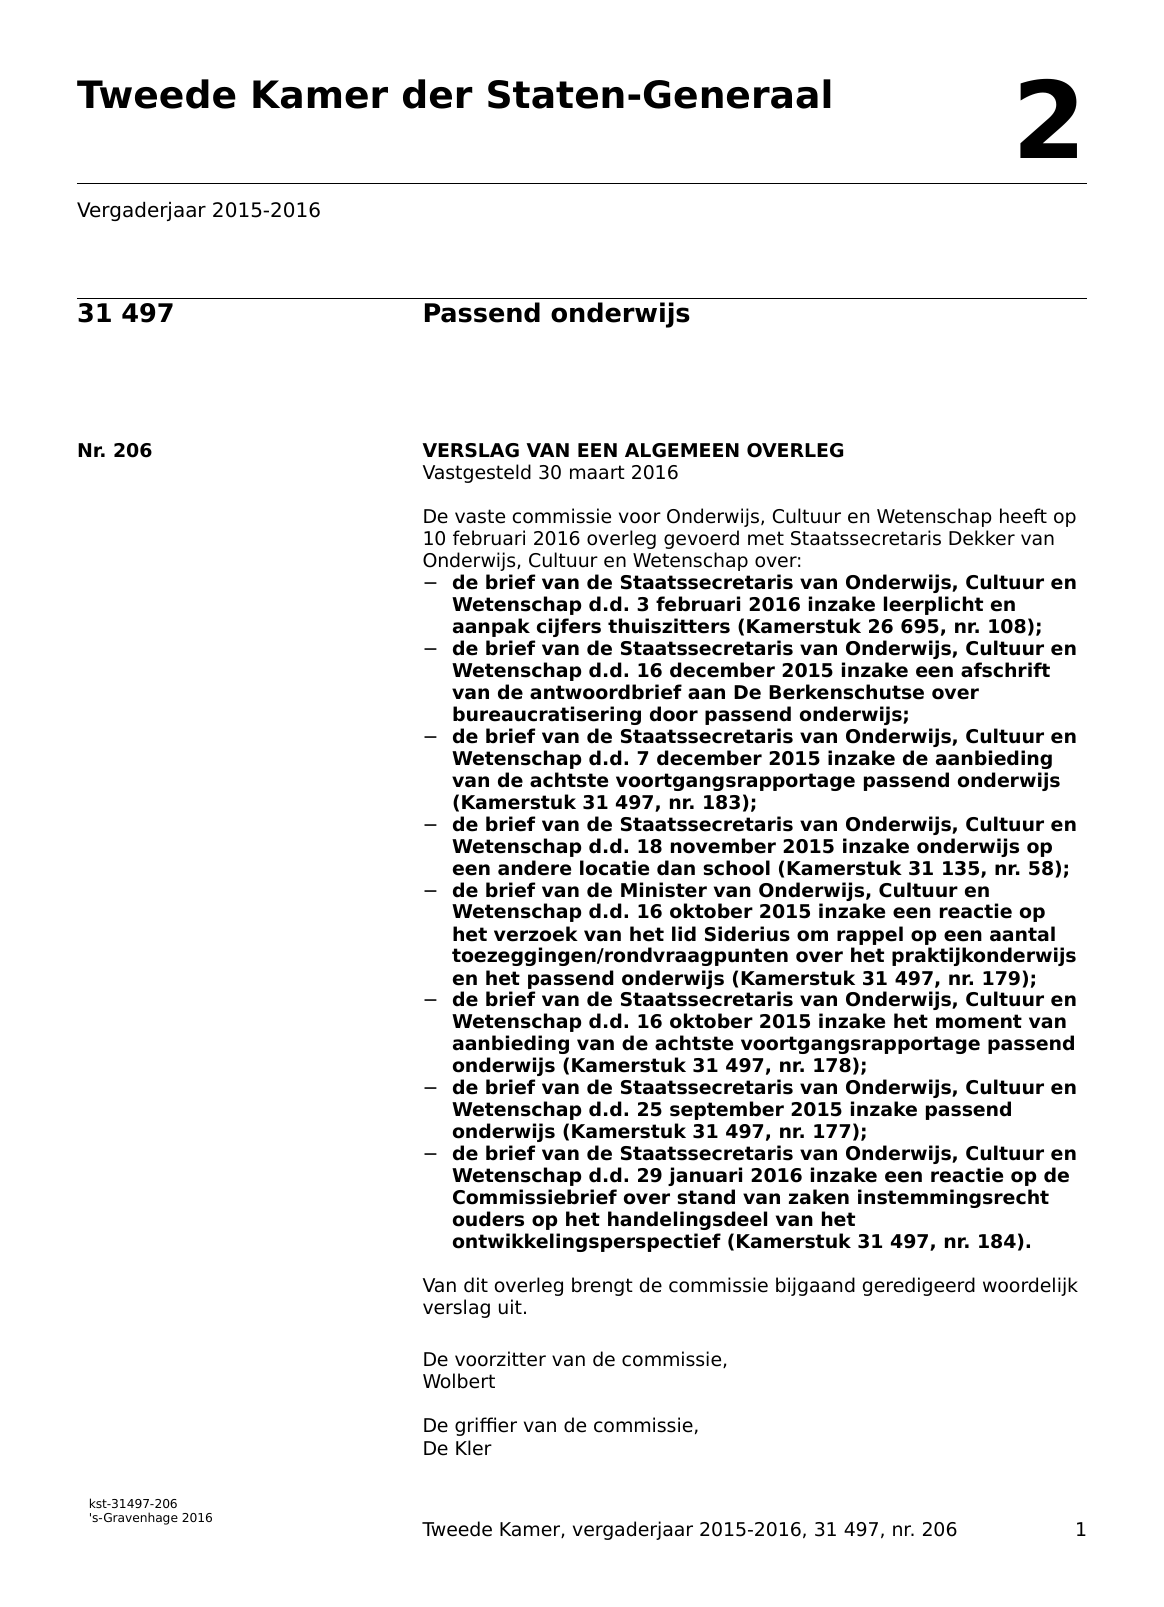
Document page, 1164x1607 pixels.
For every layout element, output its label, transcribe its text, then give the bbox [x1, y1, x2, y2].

table_header 2 [886, 59, 1087, 183]
table_cell Vergaderjaar 2015-2016 [77, 184, 1087, 298]
text − de brief van de Staatssecretaris van Onderwijs, Cultuur en Wetenschap d.d. 16 oktober 2015 inzake het moment van aanbieding van de achtste voortgangsrapportage passend onderwijs (Kamerstuk 31 497, nr. 178); [422, 989, 1087, 1077]
text − de brief van de Staatssecretaris van Onderwijs, Cultuur en Wetenschap d.d. 7 december 2015 inzake de aanbieding van de achtste voortgangsrapportage passend onderwijs (Kamerstuk 31 497, nr. 183); [422, 726, 1087, 813]
text − de brief van de Staatssecretaris van Onderwijs, Cultuur en Wetenschap d.d. 3 februari 2016 inzake leerplicht en aanpak cijfers thuiszitters (Kamerstuk 26 695, nr. 108); [422, 572, 1087, 638]
text Van dit overleg brengt de commissie bijgaand geredigeerd woordelijk verslag uit. [422, 1275, 1087, 1319]
table_header Tweede Kamer der Staten-Generaal [77, 59, 886, 183]
text − de brief van de Staatssecretaris van Onderwijs, Cultuur en Wetenschap d.d. 25 september 2015 inzake passend onderwijs (Kamerstuk 31 497, nr. 177); [422, 1077, 1087, 1143]
subtitle 31 497 Passend onderwijs [77, 299, 1087, 329]
text kst-31497-206 [88, 1497, 323, 1511]
text − de brief van de Minister van Onderwijs, Cultuur en Wetenschap d.d. 16 oktober 2015 inzake een reactie op het verzoek van het lid Siderius om rappel op een aantal toezeggingen/rondvraagpunten over het praktijkonderwijs en het passend onderwijs (Kamerstuk 31 497, nr. 179); [422, 879, 1087, 989]
text 's-Gravenhage 2016 [88, 1511, 323, 1525]
subtitle Nr. 206 VERSLAG VAN EEN ALGEMEEN OVERLEG [77, 440, 1087, 462]
text De vaste commissie voor Onderwijs, Cultuur en Wetenschap heeft op 10 februari 2016 overleg gevoerd met Staatssecretaris Dekker van Onderwijs, Cultuur en Wetenschap over: [422, 506, 1087, 572]
text De voorzitter van de commissie, Wolbert [422, 1349, 1087, 1393]
text Vastgesteld 30 maart 2016 [422, 462, 1087, 484]
text − de brief van de Staatssecretaris van Onderwijs, Cultuur en Wetenschap d.d. 18 november 2015 inzake onderwijs op een andere locatie dan school (Kamerstuk 31 135, nr. 58); [422, 813, 1087, 879]
text − de brief van de Staatssecretaris van Onderwijs, Cultuur en Wetenschap d.d. 16 december 2015 inzake een afschrift van de antwoordbrief aan De Berkenschutse over bureaucratisering door passend onderwijs; [422, 638, 1087, 726]
text − de brief van de Staatssecretaris van Onderwijs, Cultuur en Wetenschap d.d. 29 januari 2016 inzake een reactie op de Commissiebrief over stand van zaken instemmingsrecht ouders op het handelingsdeel van het ontwikkelingsperspectief (Kamerstuk 31 497, nr. 184). [422, 1143, 1087, 1253]
text De griffier van de commissie, De Kler [422, 1415, 1087, 1459]
